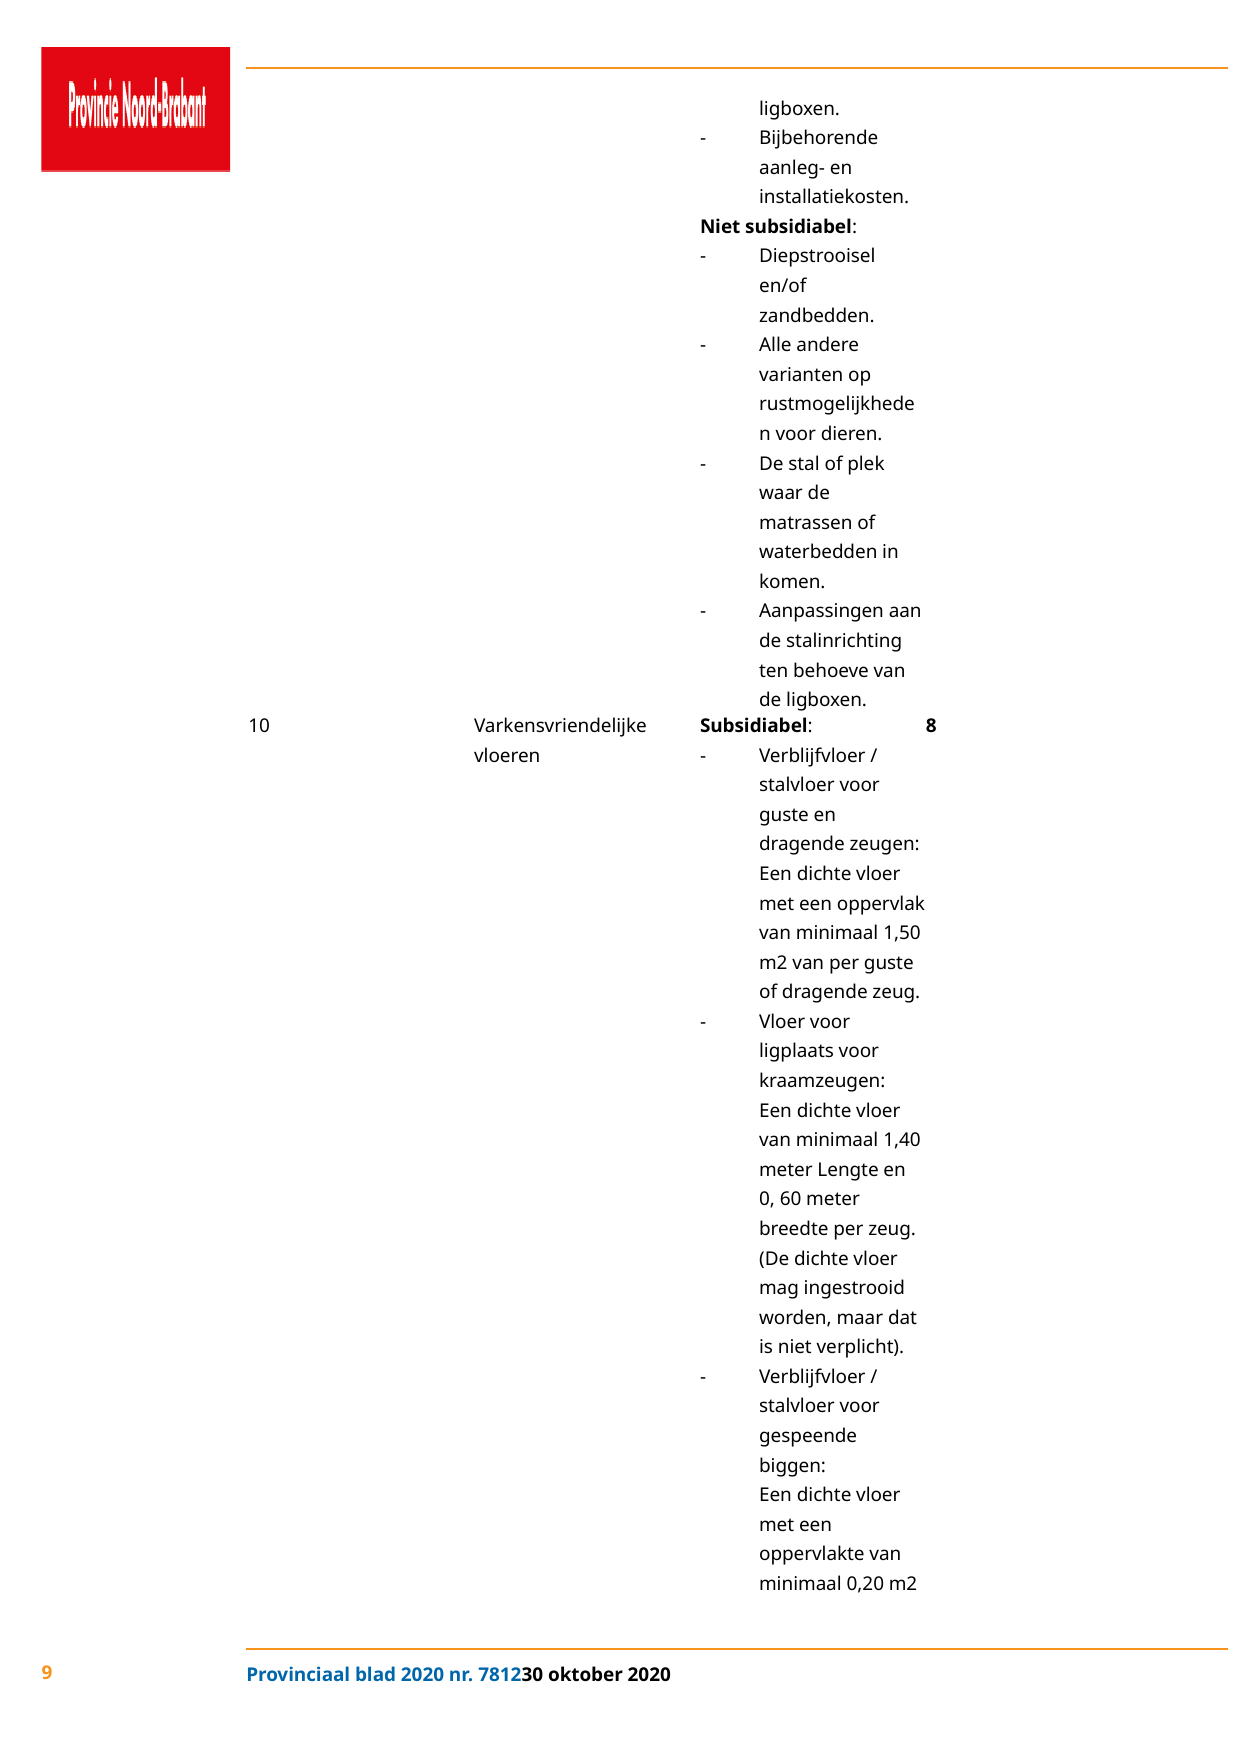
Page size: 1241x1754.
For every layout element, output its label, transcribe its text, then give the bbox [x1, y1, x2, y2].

table_cell 10 [248, 712, 474, 1596]
table_cell ligboxen. Bijbehorende aanleg- en installatiekosten. Niet subsidiabel: Diepstrooisel en/of zandbedden. Alle andere varianten op rustmogelijkheden voor dieren. De stal of plek waar de matrassen of waterbedden in komen. Aanpassingen aan de stalinrichting ten behoeve van de ligboxen. [700, 95, 926, 712]
table_cell Varkensvriendelijke vloeren [474, 712, 700, 1596]
table_cell [926, 95, 1152, 712]
table_cell [474, 95, 700, 712]
table_cell Subsidiabel: Verblijfvloer / stalvloer voor guste en dragende zeugen: Een dichte vloer met een oppervlak van minimaal 1,50 m2 van per guste of dragende zeug. Vloer voor ligplaats voor kraamzeugen: Een dichte vloer van minimaal 1,40 meter Lengte en 0, 60 meter breedte per zeug. (De dichte vloer mag ingestrooid worden, maar dat is niet verplicht). Verblijfvloer / stalvloer voor gespeende biggen: Een dichte vloer met een oppervlakte van minimaal 0,20 m2 [700, 712, 926, 1596]
table_cell [248, 95, 474, 712]
table_cell 8 [926, 712, 1152, 1596]
picture [41, 47, 231, 172]
